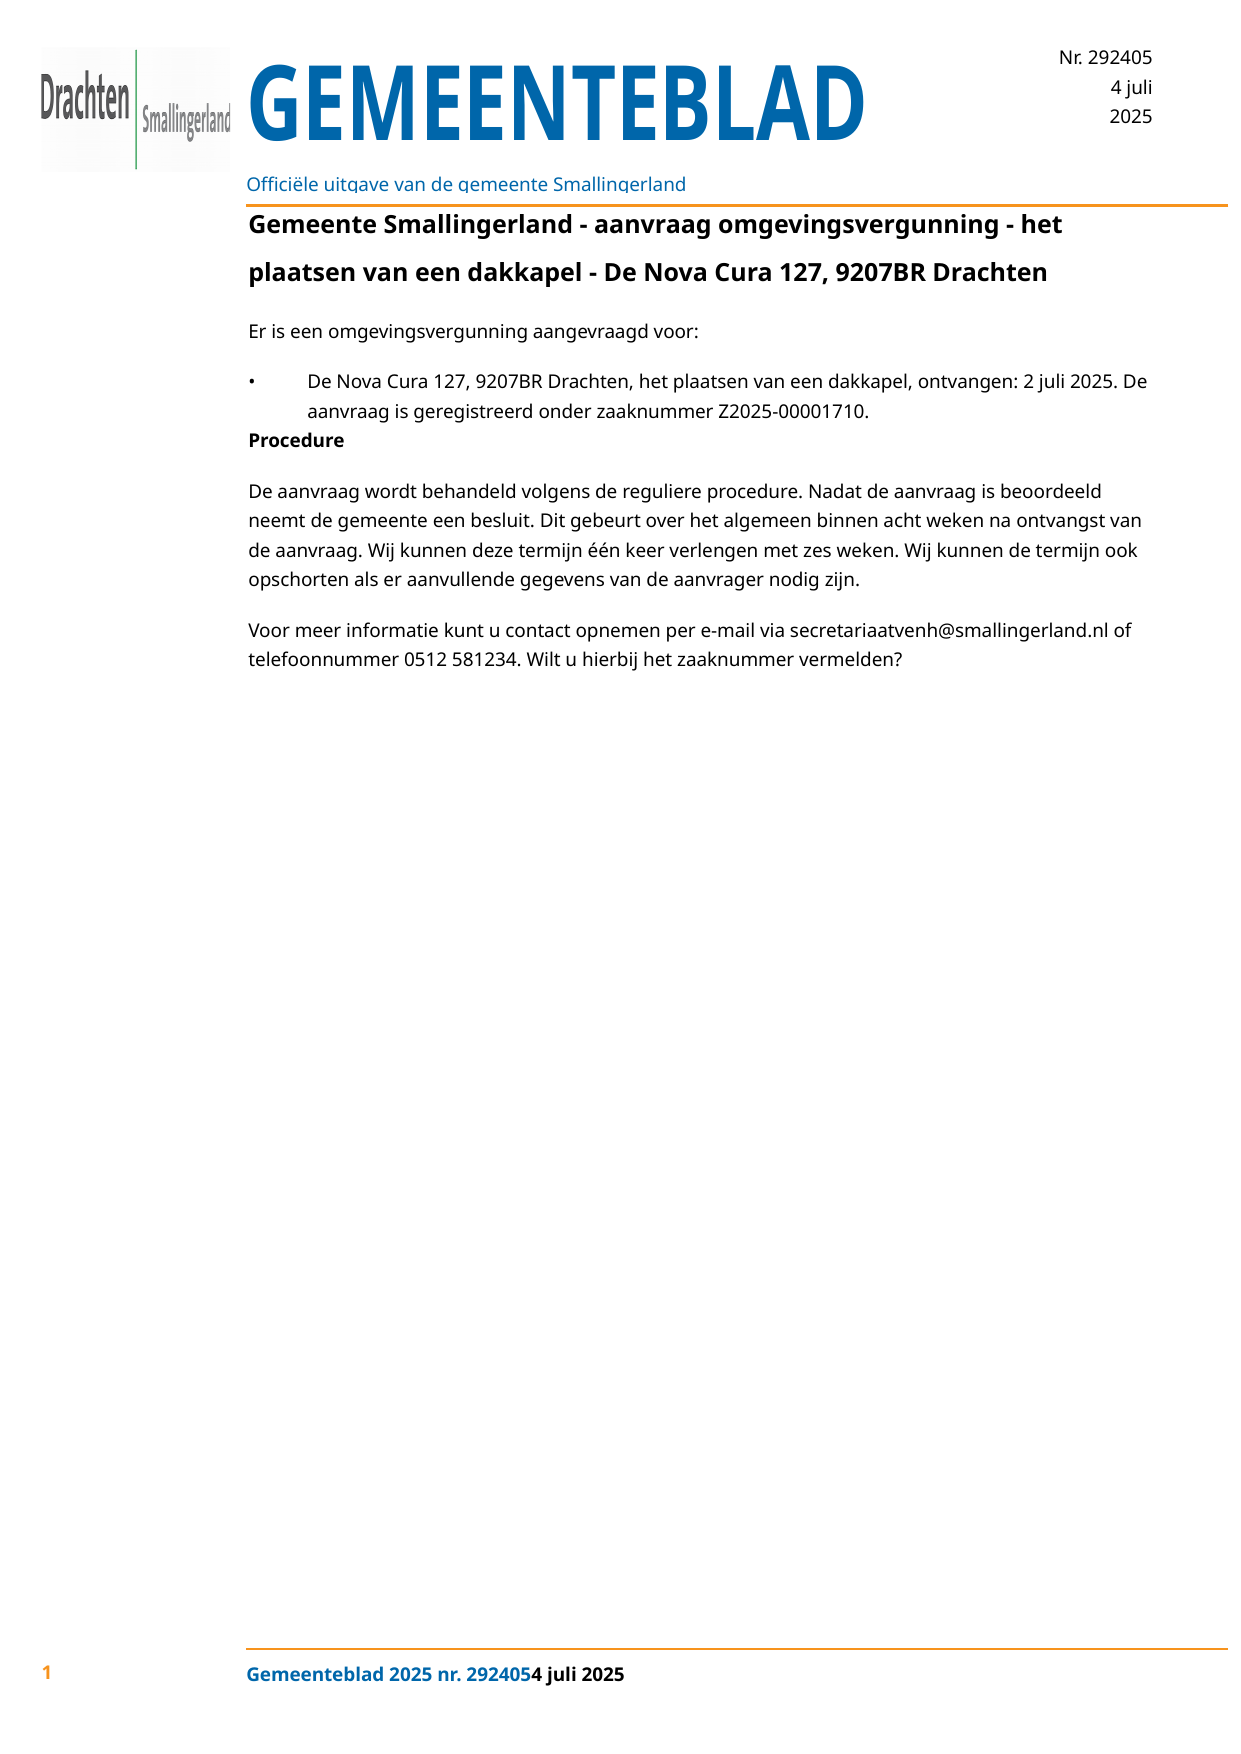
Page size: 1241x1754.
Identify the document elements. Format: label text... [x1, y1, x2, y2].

text Procedure [248, 427, 1152, 453]
text Voor meer informatie kunt u contact opnemen per e-mail via secretariaatvenh@smallingerland.nl of telefoonnummer 0512 581234. Wilt u hierbij het zaaknummer vermelden? [248, 617, 1152, 672]
text Gemeente Smallingerland - aanvraag omgevingsvergunning - het plaatsen van een dakkapel - De Nova Cura 127, 9207BR Drachten [248, 207, 1152, 288]
text De aanvraag wordt behandeld volgens de reguliere procedure. Nadat de aanvraag is beoordeeld neemt de gemeente een besluit. Dit gebeurt over het algemeen binnen acht weken na ontvangst van de aanvraag. Wij kunnen deze termijn één keer verlengen met zes weken. Wij kunnen de termijn ook opschorten als er aanvullende gegevens van de aanvrager nodig zijn. [248, 478, 1152, 592]
picture [41, 47, 231, 172]
list De Nova Cura 127, 9207BR Drachten, het plaatsen van een dakkapel, ontvangen: 2 juli 2025. De aanvraag is geregistreerd onder zaaknummer Z2025-00001710. [248, 368, 1152, 424]
text Er is een omgevingsvergunning aangevraagd voor: [248, 318, 1152, 344]
